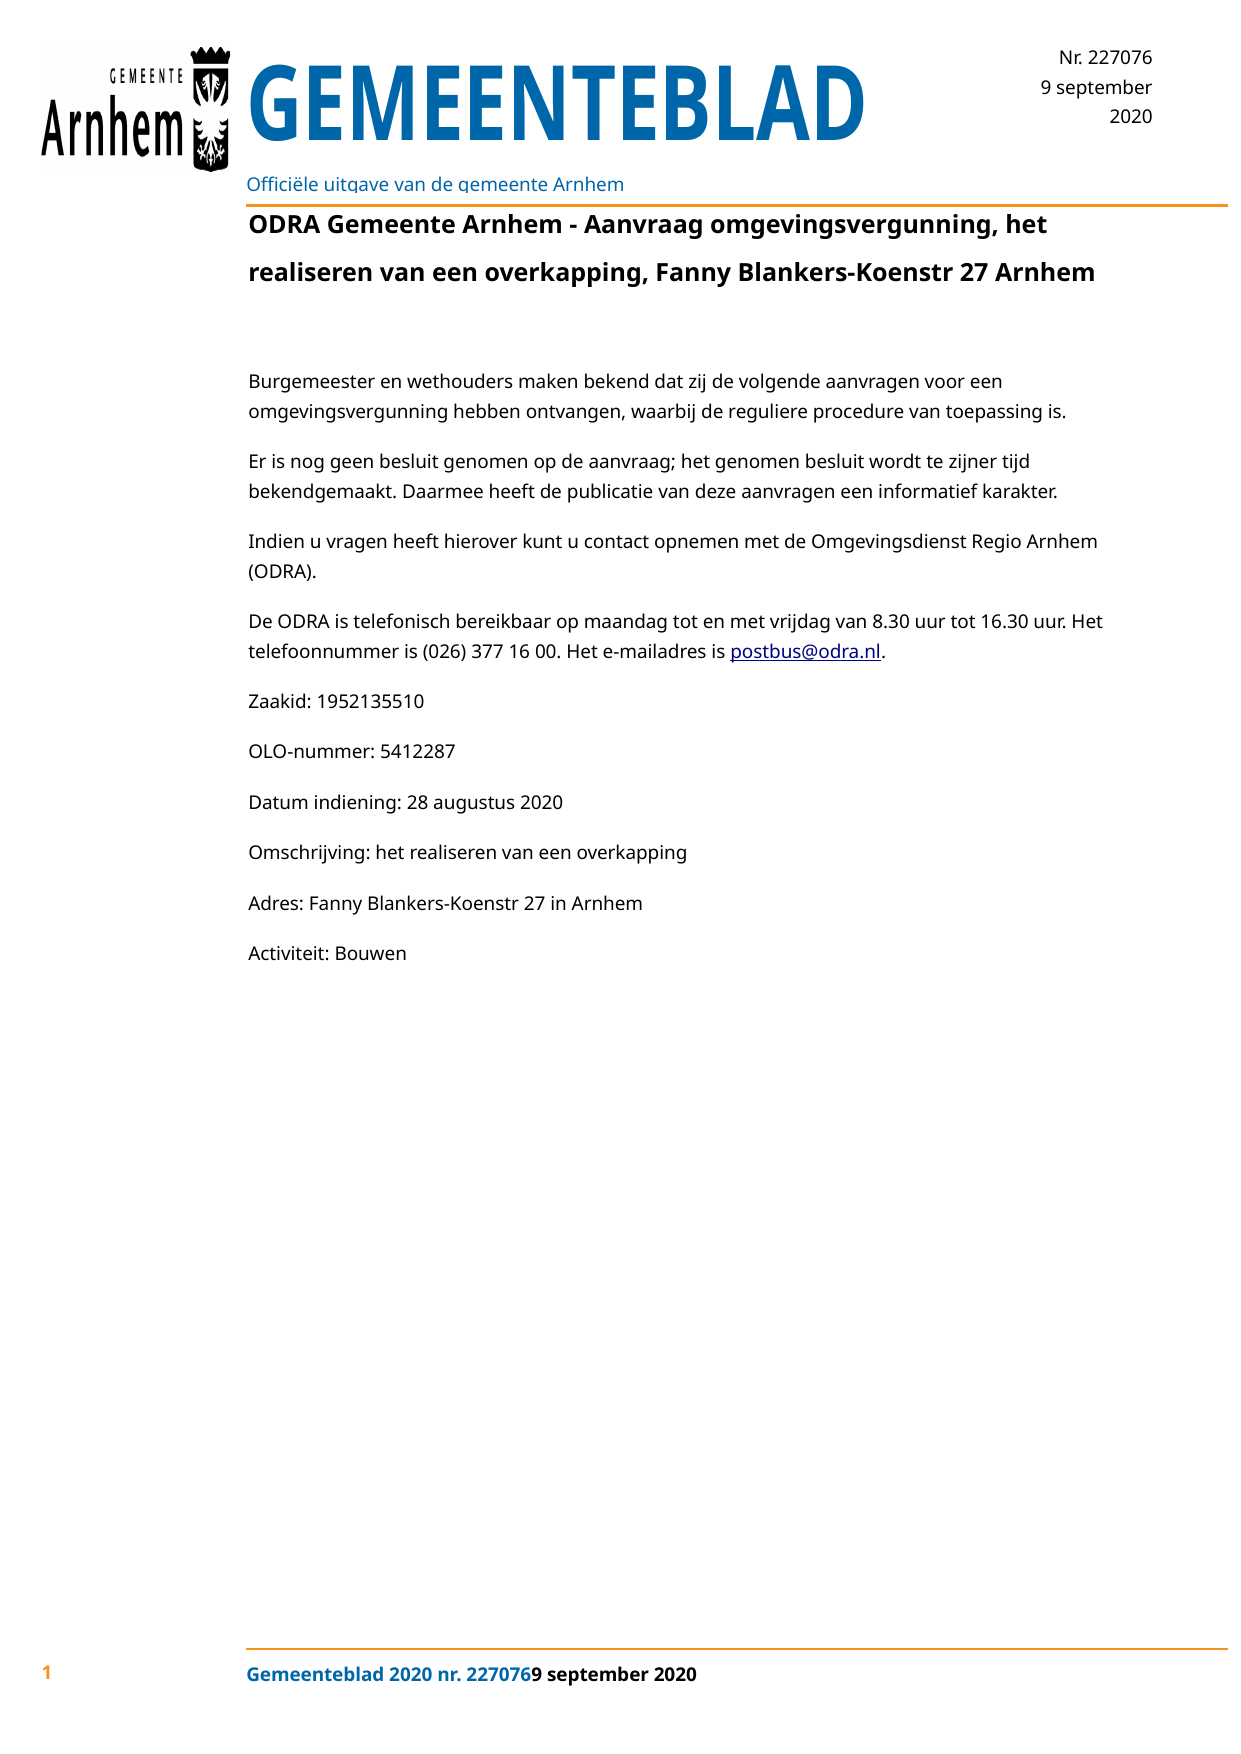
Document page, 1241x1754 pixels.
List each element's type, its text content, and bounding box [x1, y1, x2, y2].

text Burgemeester en wethouders maken bekend dat zij de volgende aanvragen voor een omgevingsvergunning hebben ontvangen, waarbij de reguliere procedure van toepassing is. [248, 368, 1152, 424]
text Adres: Fanny Blankers-Koenstr 27 in Arnhem [248, 890, 1152, 916]
text De ODRA is telefonisch bereikbaar op maandag tot en met vrijdag van 8.30 uur tot 16.30 uur. Het telefoonnummer is (026) 377 16 00. Het e-mailadres is postbus@odra.nl. [248, 608, 1152, 664]
text Activiteit: Bouwen [248, 940, 1152, 966]
text Datum indiening: 28 augustus 2020 [248, 789, 1152, 815]
picture [41, 47, 231, 172]
text Omschrijving: het realiseren van een overkapping [248, 839, 1152, 865]
text Zaakid: 1952135510 [248, 688, 1152, 714]
text OLO-nummer: 5412287 [248, 739, 1152, 764]
text Indien u vragen heeft hierover kunt u contact opnemen met de Omgevingsdienst Regio Arnhem (ODRA). [248, 528, 1152, 584]
text ODRA Gemeente Arnhem - Aanvraag omgevingsvergunning, het realiseren van een overkapping, Fanny Blankers-Koenstr 27 Arnhem [248, 207, 1152, 288]
text Er is nog geen besluit genomen op de aanvraag; het genomen besluit wordt te zijner tijd bekendgemaakt. Daarmee heeft de publicatie van deze aanvragen een informatief karakter. [248, 448, 1152, 504]
